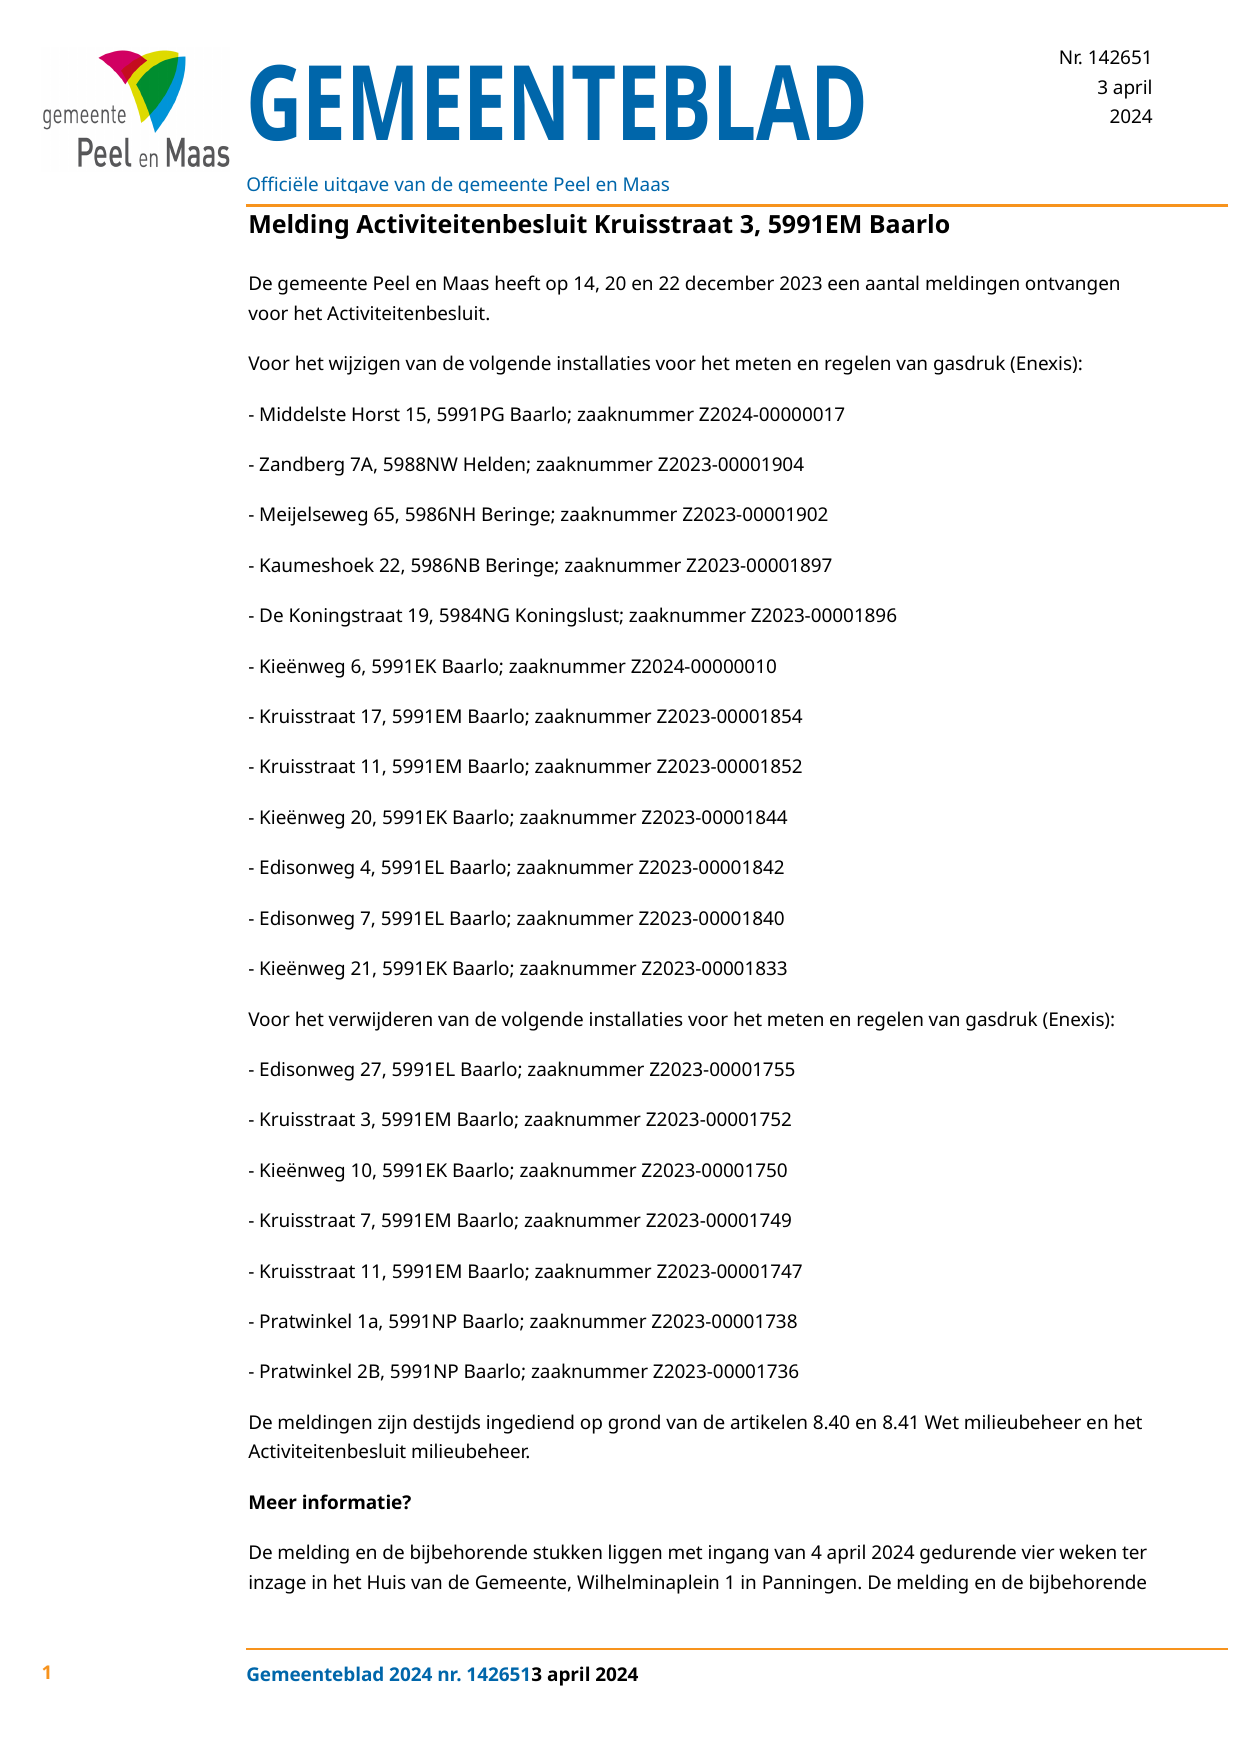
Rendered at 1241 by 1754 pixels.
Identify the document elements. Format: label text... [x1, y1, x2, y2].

text - Pratwinkel 2B, 5991NP Baarlo; zaaknummer Z2023-00001736 [248, 1359, 1152, 1384]
text - Zandberg 7A, 5988NW Helden; zaaknummer Z2023-00001904 [248, 451, 1152, 477]
text - Meijelseweg 65, 5986NH Beringe; zaaknummer Z2023-00001902 [248, 502, 1152, 527]
text - Kruisstraat 17, 5991EM Baarlo; zaaknummer Z2023-00001854 [248, 703, 1152, 729]
text - Kieënweg 10, 5991EK Baarlo; zaaknummer Z2023-00001750 [248, 1157, 1152, 1183]
text Melding Activiteitenbesluit Kruisstraat 3, 5991EM Baarlo [248, 207, 1152, 241]
text - Edisonweg 4, 5991EL Baarlo; zaaknummer Z2023-00001842 [248, 854, 1152, 880]
text - Edisonweg 7, 5991EL Baarlo; zaaknummer Z2023-00001840 [248, 905, 1152, 931]
text Voor het verwijderen van de volgende installaties voor het meten en regelen van gasdruk (Enexis): [248, 1006, 1152, 1031]
text - Kruisstraat 3, 5991EM Baarlo; zaaknummer Z2023-00001752 [248, 1107, 1152, 1132]
text De melding en de bijbehorende stukken liggen met ingang van 4 april 2024 gedurende vier weken ter inzage in het Huis van de Gemeente, Wilhelminaplein 1 in Panningen. De melding en de bijbehorende [248, 1539, 1152, 1595]
text - Kruisstraat 7, 5991EM Baarlo; zaaknummer Z2023-00001749 [248, 1207, 1152, 1233]
text - Pratwinkel 1a, 5991NP Baarlo; zaaknummer Z2023-00001738 [248, 1308, 1152, 1334]
text - Kieënweg 20, 5991EK Baarlo; zaaknummer Z2023-00001844 [248, 804, 1152, 830]
picture [41, 47, 231, 172]
text - De Koningstraat 19, 5984NG Koningslust; zaaknummer Z2023-00001896 [248, 602, 1152, 628]
text Voor het wijzigen van de volgende installaties voor het meten en regelen van gasdruk (Enexis): [248, 350, 1152, 376]
text - Kieënweg 6, 5991EK Baarlo; zaaknummer Z2024-00000010 [248, 653, 1152, 678]
text - Kieënweg 21, 5991EK Baarlo; zaaknummer Z2023-00001833 [248, 955, 1152, 981]
text Meer informatie? [248, 1489, 1152, 1515]
text - Kruisstraat 11, 5991EM Baarlo; zaaknummer Z2023-00001852 [248, 754, 1152, 779]
text - Edisonweg 27, 5991EL Baarlo; zaaknummer Z2023-00001755 [248, 1056, 1152, 1082]
text - Kaumeshoek 22, 5986NB Beringe; zaaknummer Z2023-00001897 [248, 552, 1152, 578]
text De gemeente Peel en Maas heeft op 14, 20 en 22 december 2023 een aantal meldingen ontvangen voor het Activiteitenbesluit. [248, 270, 1152, 326]
text De meldingen zijn destijds ingediend op grond van de artikelen 8.40 en 8.41 Wet milieubeheer en het Activiteitenbesluit milieubeheer. [248, 1409, 1152, 1464]
text - Middelste Horst 15, 5991PG Baarlo; zaaknummer Z2024-00000017 [248, 401, 1152, 426]
text - Kruisstraat 11, 5991EM Baarlo; zaaknummer Z2023-00001747 [248, 1258, 1152, 1283]
